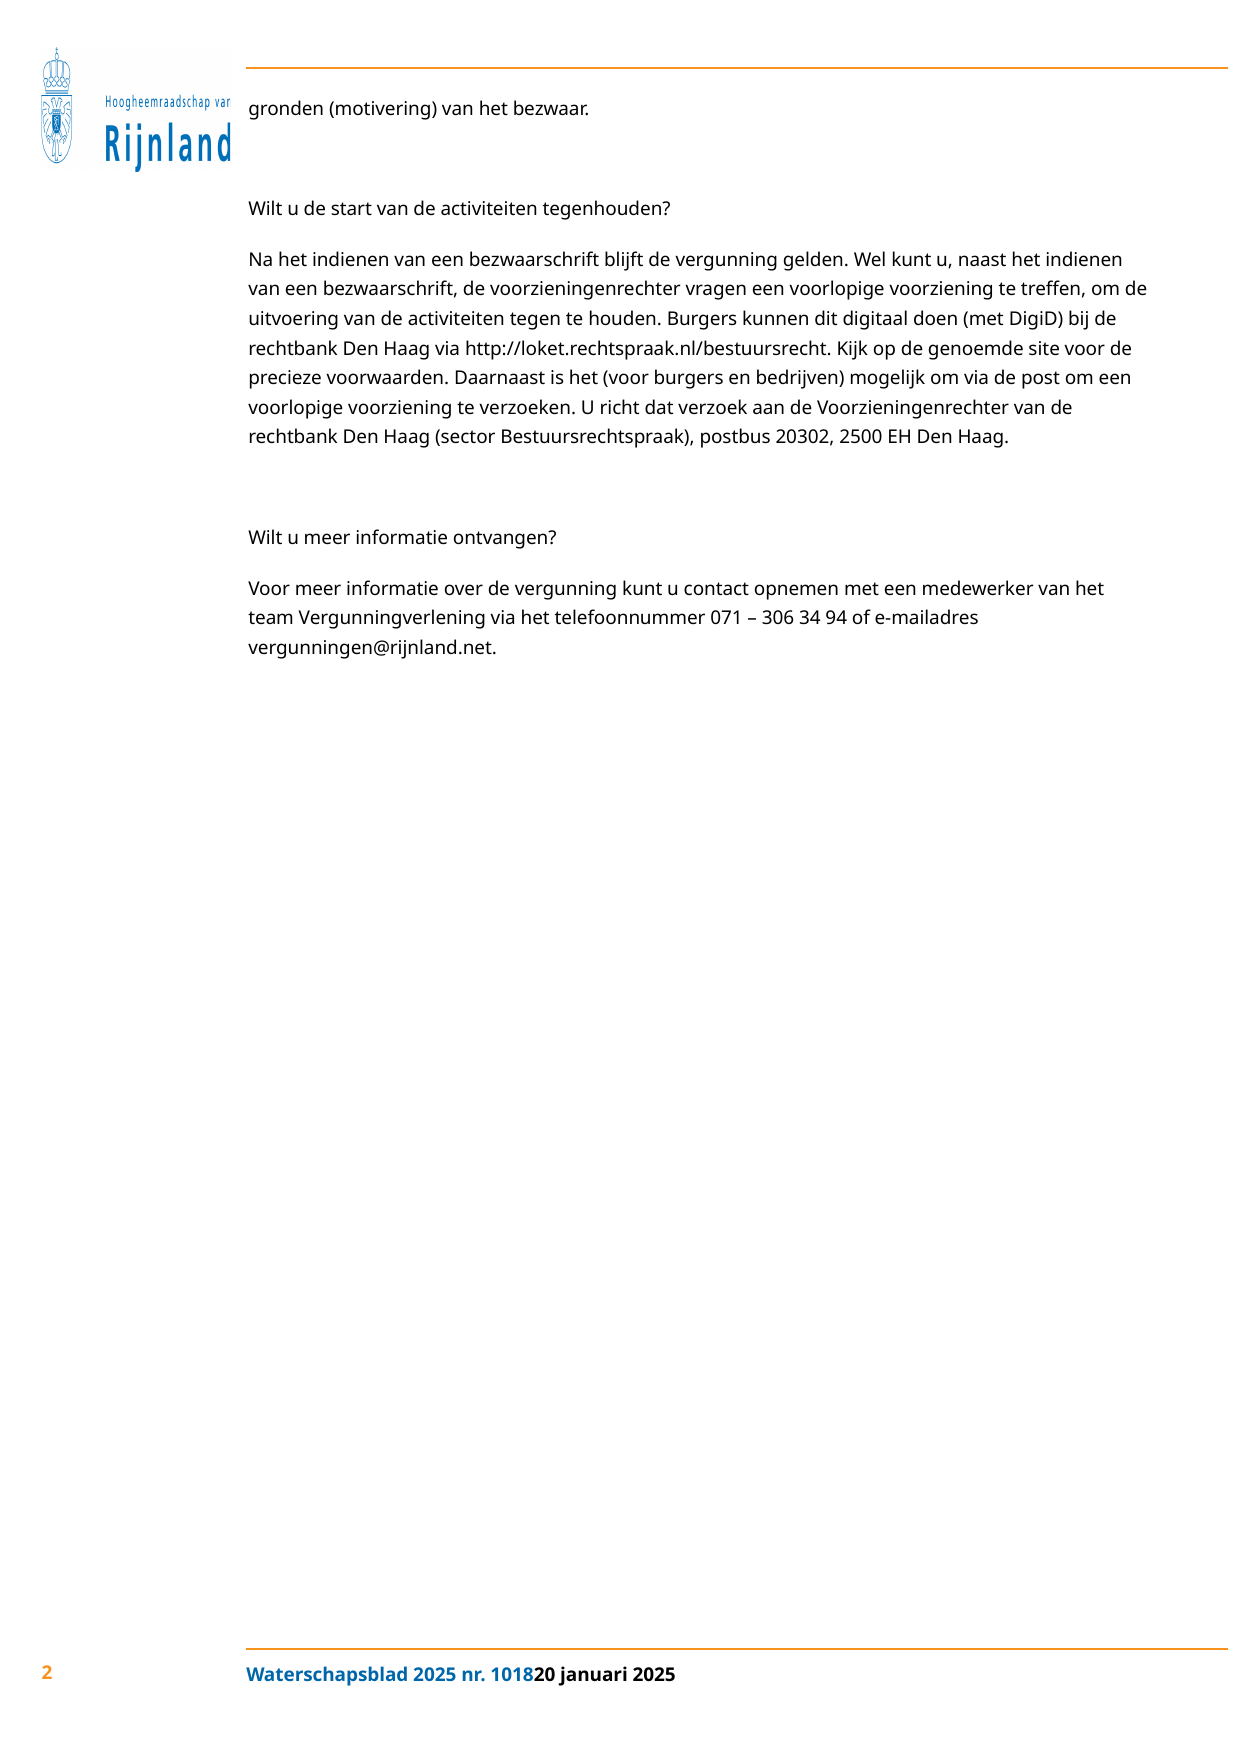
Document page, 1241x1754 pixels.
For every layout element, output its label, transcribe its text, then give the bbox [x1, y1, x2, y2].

text Voor meer informatie over de vergunning kunt u contact opnemen met een medewerker van het team Vergunningverlening via het telefoonnummer 071 – 306 34 94 of e-mailadres vergunningen@rijnland.net. [248, 575, 1152, 660]
text gronden (motivering) van het bezwaar. [248, 95, 1152, 121]
text Wilt u de start van de activiteiten tegenhouden? [248, 196, 1152, 221]
picture [41, 47, 231, 172]
text Wilt u meer informatie ontvangen? [248, 524, 1152, 550]
text Na het indienen van een bezwaarschrift blijft de vergunning gelden. Wel kunt u, naast het indienen van een bezwaarschrift, de voorzieningenrechter vragen een voorlopige voorziening te treffen, om de uitvoering van de activiteiten tegen te houden. Burgers kunnen dit digitaal doen (met DigiD) bij de rechtbank Den Haag via http://loket.rechtspraak.nl/bestuursrecht. Kijk op de genoemde site voor de precieze voorwaarden. Daarnaast is het (voor burgers en bedrijven) mogelijk om via de post om een voorlopige voorziening te verzoeken. U richt dat verzoek aan de Voorzieningenrechter van de rechtbank Den Haag (sector Bestuursrechtspraak), postbus 20302, 2500 EH Den Haag. [248, 246, 1152, 449]
